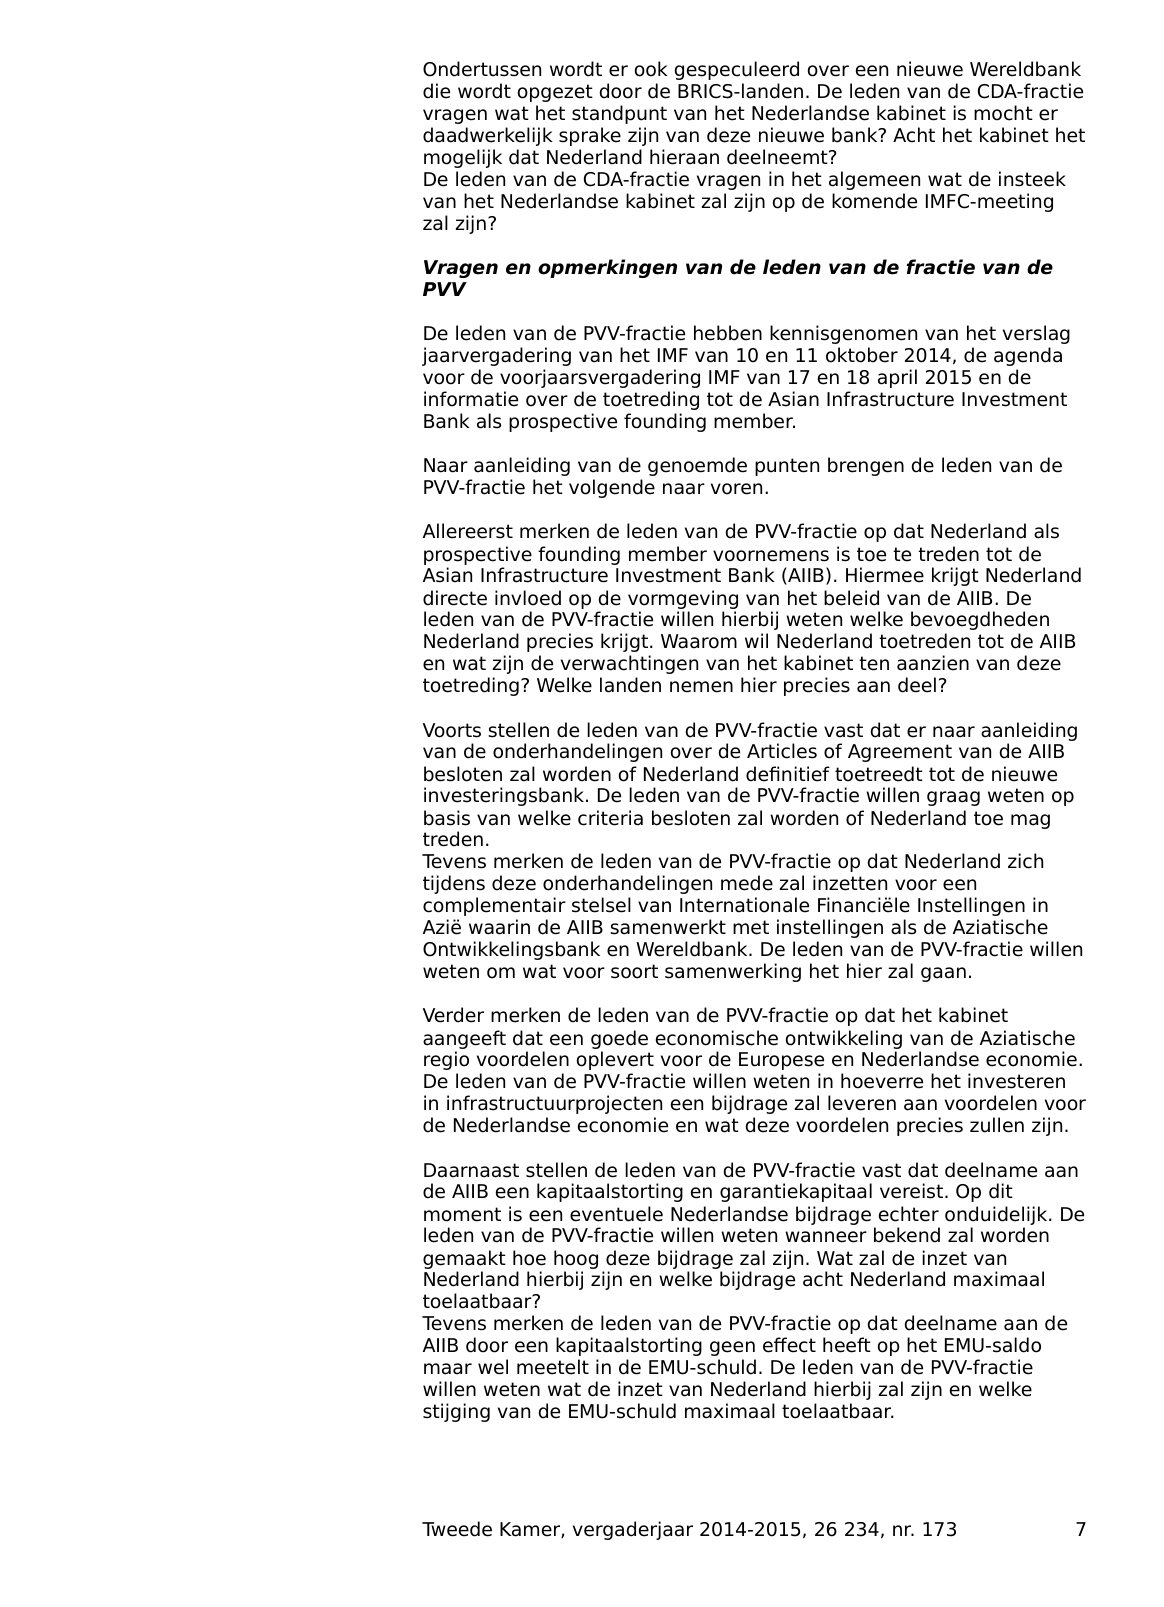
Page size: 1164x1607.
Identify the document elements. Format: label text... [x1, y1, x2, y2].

text Daarnaast stellen de leden van de PVV-fractie vast dat deelname aan de AIIB een kapitaalstorting en garantiekapitaal vereist. Op dit moment is een eventuele Nederlandse bijdrage echter onduidelijk. De leden van de PVV-fractie willen weten wanneer bekend zal worden gemaakt hoe hoog deze bijdrage zal zijn. Wat zal de inzet van Nederland hierbij zijn en welke bijdrage acht Nederland maximaal toelaatbaar? [422, 1159, 1087, 1313]
text Naar aanleiding van de genoemde punten brengen de leden van de PVV-fractie het volgende naar voren. [422, 455, 1087, 499]
text Ondertussen wordt er ook gespeculeerd over een nieuwe Wereldbank die wordt opgezet door de BRICS-landen. De leden van de CDA-fractie vragen wat het standpunt van het Nederlandse kabinet is mocht er daadwerkelijk sprake zijn van deze nieuwe bank? Acht het kabinet het mogelijk dat Nederland hieraan deelneemt? [422, 59, 1087, 169]
text Tevens merken de leden van de PVV-fractie op dat deelname aan de AIIB door een kapitaalstorting geen effect heeft op het EMU-saldo maar wel meetelt in de EMU-schuld. De leden van de PVV-fractie willen weten wat de inzet van Nederland hierbij zal zijn en welke stijging van de EMU-schuld maximaal toelaatbaar. [422, 1313, 1087, 1423]
text De leden van de PVV-fractie hebben kennisgenomen van het verslag jaarvergadering van het IMF van 10 en 11 oktober 2014, de agenda voor de voorjaarsvergadering IMF van 17 en 18 april 2015 en de informatie over de toetreding tot de Asian Infrastructure Investment Bank als prospective founding member. [422, 323, 1087, 433]
text Tevens merken de leden van de PVV-fractie op dat Nederland zich tijdens deze onderhandelingen mede zal inzetten voor een complementair stelsel van Internationale Financiële Instellingen in Azië waarin de AIIB samenwerkt met instellingen als de Aziatische Ontwikkelingsbank en Wereldbank. De leden van de PVV-fractie willen weten om wat voor soort samenwerking het hier zal gaan. [422, 851, 1087, 983]
text De leden van de CDA-fractie vragen in het algemeen wat de insteek van het Nederlandse kabinet zal zijn op de komende IMFC-meeting zal zijn? [422, 169, 1087, 235]
text Allereerst merken de leden van de PVV-fractie op dat Nederland als prospective founding member voornemens is toe te treden tot de Asian Infrastructure Investment Bank (AIIB). Hiermee krijgt Nederland directe invloed op de vormgeving van het beleid van de AIIB. De leden van de PVV-fractie willen hierbij weten welke bevoegdheden Nederland precies krijgt. Waarom wil Nederland toetreden tot de AIIB en wat zijn de verwachtingen van het kabinet ten aanzien van deze toetreding? Welke landen nemen hier precies aan deel? [422, 521, 1087, 697]
text Verder merken de leden van de PVV-fractie op dat het kabinet aangeeft dat een goede economische ontwikkeling van de Aziatische regio voordelen oplevert voor de Europese en Nederlandse economie. De leden van de PVV-fractie willen weten in hoeverre het investeren in infrastructuurprojecten een bijdrage zal leveren aan voordelen voor de Nederlandse economie en wat deze voordelen precies zullen zijn. [422, 1005, 1087, 1137]
subtitle Vragen en opmerkingen van de leden van de fractie van de PVV [422, 257, 1087, 301]
text Voorts stellen de leden van de PVV-fractie vast dat er naar aanleiding van de onderhandelingen over de Articles of Agreement van de AIIB besloten zal worden of Nederland definitief toetreedt tot de nieuwe investeringsbank. De leden van de PVV-fractie willen graag weten op basis van welke criteria besloten zal worden of Nederland toe mag treden. [422, 719, 1087, 851]
